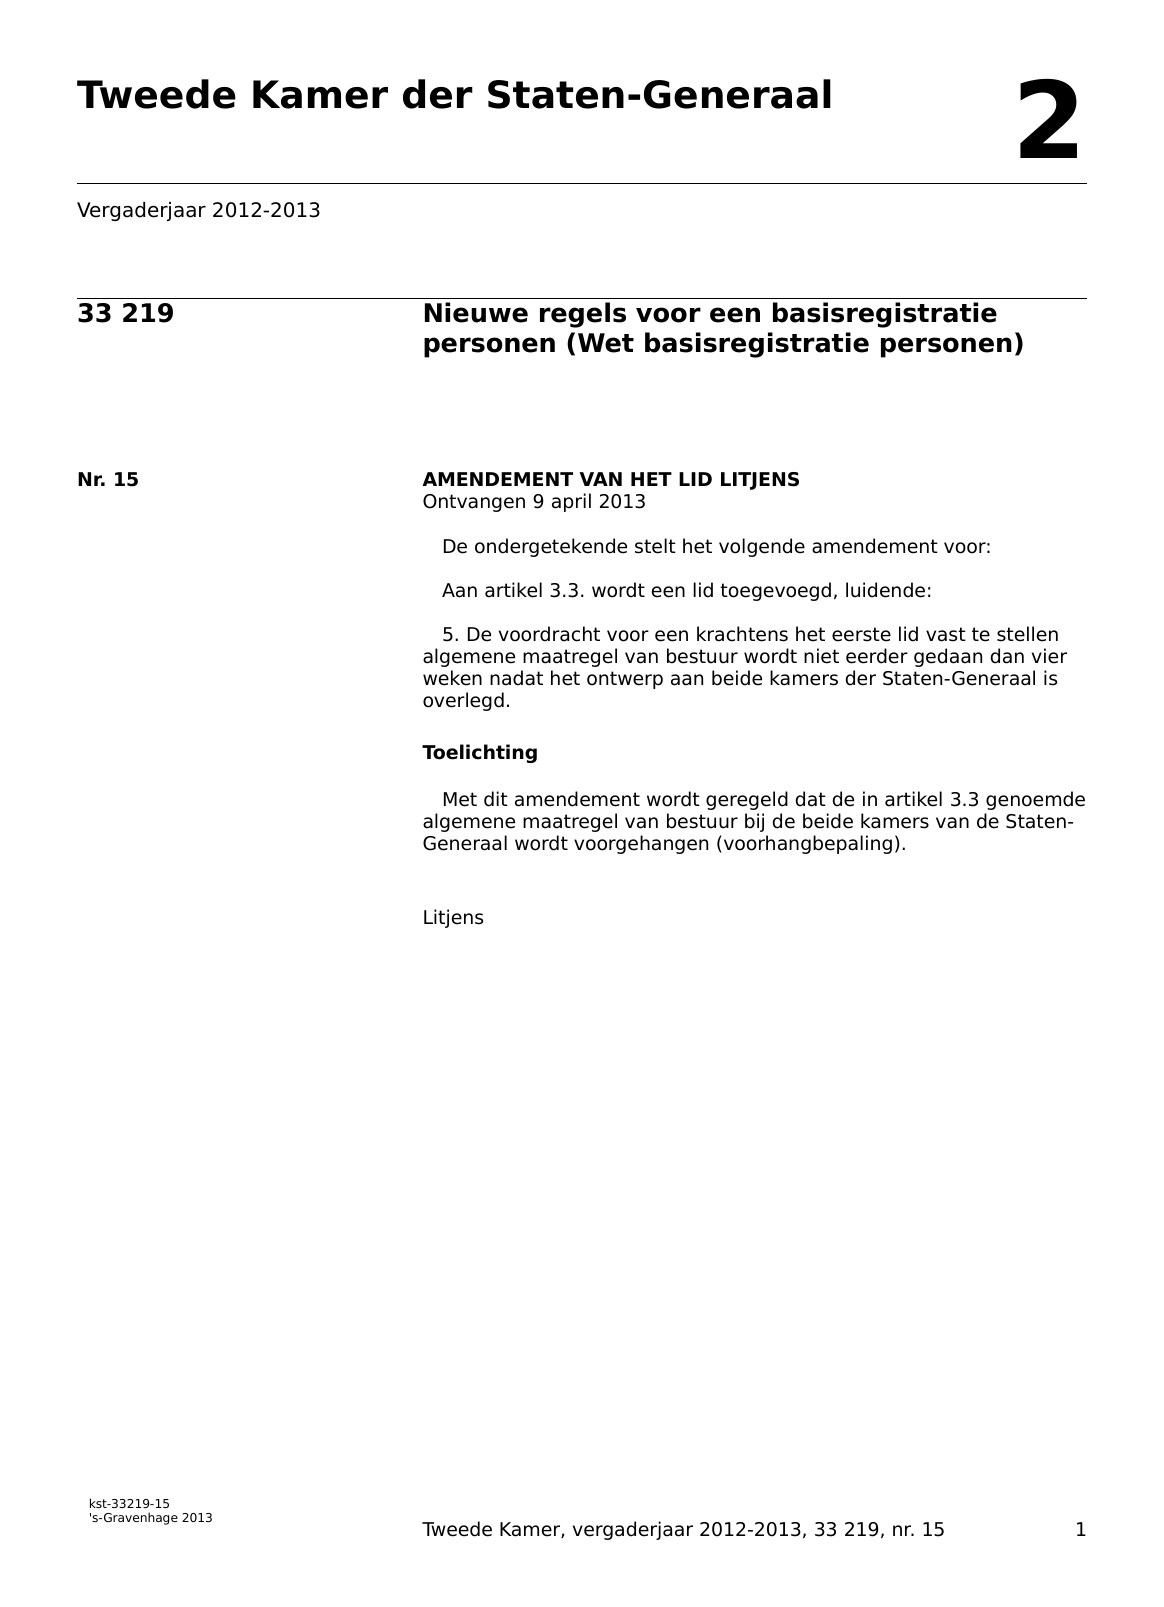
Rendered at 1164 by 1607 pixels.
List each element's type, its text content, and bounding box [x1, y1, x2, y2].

text De ondergetekende stelt het volgende amendement voor: [422, 536, 1087, 557]
text 's-Gravenhage 2013 [88, 1511, 323, 1525]
text Met dit amendement wordt geregeld dat de in artikel 3.3 genoemde algemene maatregel van bestuur bij de beide kamers van de Staten-Generaal wordt voorgehangen (voorhangbepaling). [422, 789, 1087, 855]
text kst-33219-15 [88, 1497, 323, 1511]
subtitle 33 219 Nieuwe regels voor een basisregistratie personen (Wet basisregistratie personen) [77, 299, 1087, 358]
text 5. De voordracht voor een krachtens het eerste lid vast te stellen algemene maatregel van bestuur wordt niet eerder gedaan dan vier weken nadat het ontwerp aan beide kamers der Staten-Generaal is overlegd. [422, 624, 1087, 712]
table_cell Vergaderjaar 2012-2013 [77, 184, 1087, 298]
subtitle Toelichting [422, 742, 1087, 764]
table_header Tweede Kamer der Staten-Generaal [77, 59, 886, 183]
text Litjens [422, 885, 1087, 929]
text Ontvangen 9 april 2013 [422, 491, 1087, 513]
table_header 2 [886, 59, 1087, 183]
text Aan artikel 3.3. wordt een lid toegevoegd, luidende: [422, 580, 1087, 602]
subtitle Nr. 15 AMENDEMENT VAN HET LID LITJENS [77, 469, 1087, 491]
